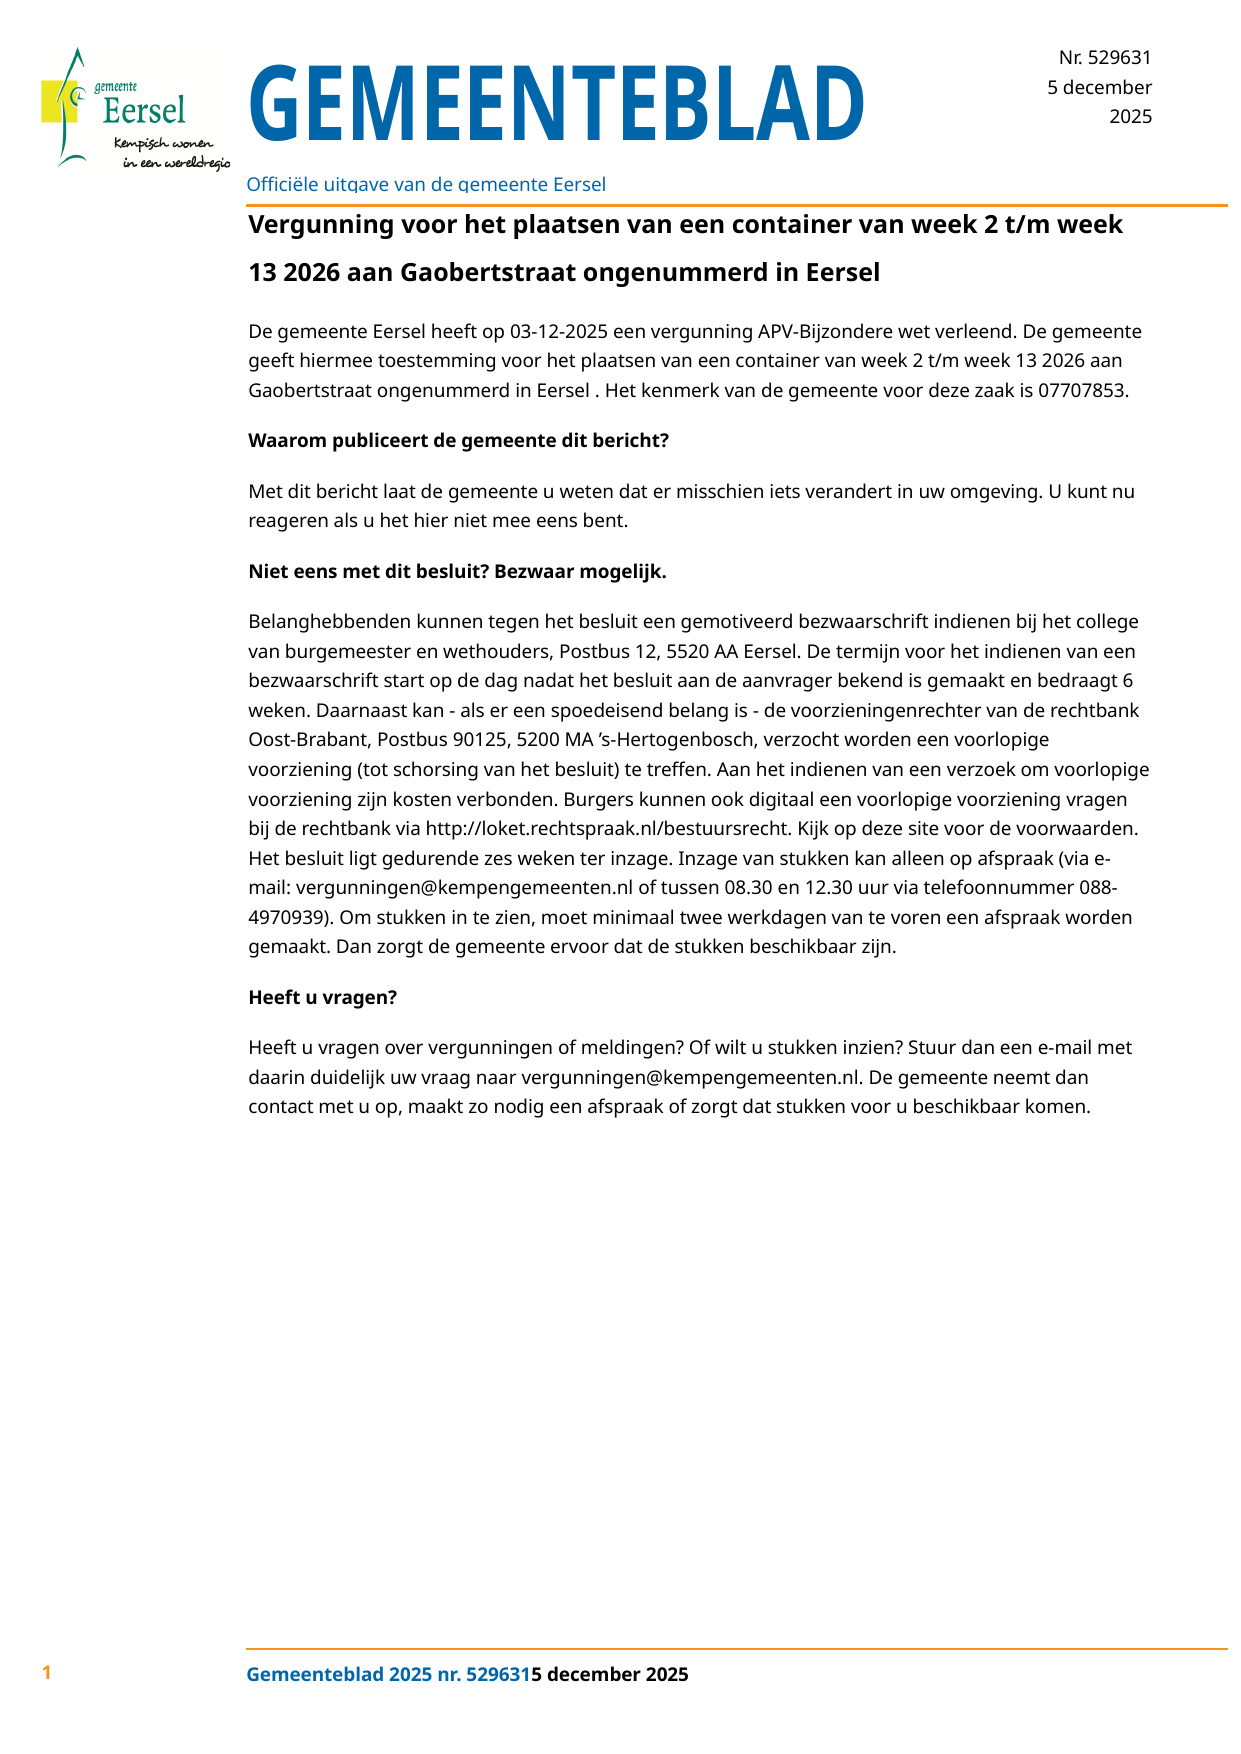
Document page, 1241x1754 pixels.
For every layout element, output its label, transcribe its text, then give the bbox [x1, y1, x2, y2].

text Belanghebbenden kunnen tegen het besluit een gemotiveerd bezwaarschrift indienen bij het college van burgemeester en wethouders, Postbus 12, 5520 AA Eersel. De termijn voor het indienen van een bezwaarschrift start op de dag nadat het besluit aan de aanvrager bekend is gemaakt en bedraagt 6 weken. Daarnaast kan - als er een spoedeisend belang is - de voorzieningenrechter van de rechtbank Oost-Brabant, Postbus 90125, 5200 MA ’s-Hertogenbosch, verzocht worden een voorlopige voorziening (tot schorsing van het besluit) te treffen. Aan het indienen van een verzoek om voorlopige voorziening zijn kosten verbonden. Burgers kunnen ook digitaal een voorlopige voorziening vragen bij de rechtbank via http://loket.rechtspraak.nl/bestuursrecht. Kijk op deze site voor de voorwaarden. Het besluit ligt gedurende zes weken ter inzage. Inzage van stukken kan alleen op afspraak (via e-mail: vergunningen@kempengemeenten.nl of tussen 08.30 en 12.30 uur via telefoonnummer 088-4970939). Om stukken in te zien, moet minimaal twee werkdagen van te voren een afspraak worden gemaakt. Dan zorgt de gemeente ervoor dat de stukken beschikbaar zijn. [248, 608, 1152, 959]
text De gemeente Eersel heeft op 03-12-2025 een vergunning APV-Bijzondere wet verleend. De gemeente geeft hiermee toestemming voor het plaatsen van een container van week 2 t/m week 13 2026 aan Gaobertstraat ongenummerd in Eersel . Het kenmerk van de gemeente voor deze zaak is 07707853. [248, 318, 1152, 403]
picture [41, 47, 231, 172]
text Met dit bericht laat de gemeente u weten dat er misschien iets verandert in uw omgeving. U kunt nu reageren als u het hier niet mee eens bent. [248, 478, 1152, 533]
text Vergunning voor het plaatsen van een container van week 2 t/m week 13 2026 aan Gaobertstraat ongenummerd in Eersel [248, 207, 1152, 288]
text Niet eens met dit besluit? Bezwaar mogelijk. [248, 558, 1152, 584]
text Heeft u vragen over vergunningen of meldingen? Of wilt u stukken inzien? Stuur dan een e-mail met daarin duidelijk uw vraag naar vergunningen@kempengemeenten.nl. De gemeente neemt dan contact met u op, maakt zo nodig een afspraak of zorgt dat stukken voor u beschikbaar komen. [248, 1034, 1152, 1119]
text Waarom publiceert de gemeente dit bericht? [248, 427, 1152, 453]
text Heeft u vragen? [248, 984, 1152, 1010]
